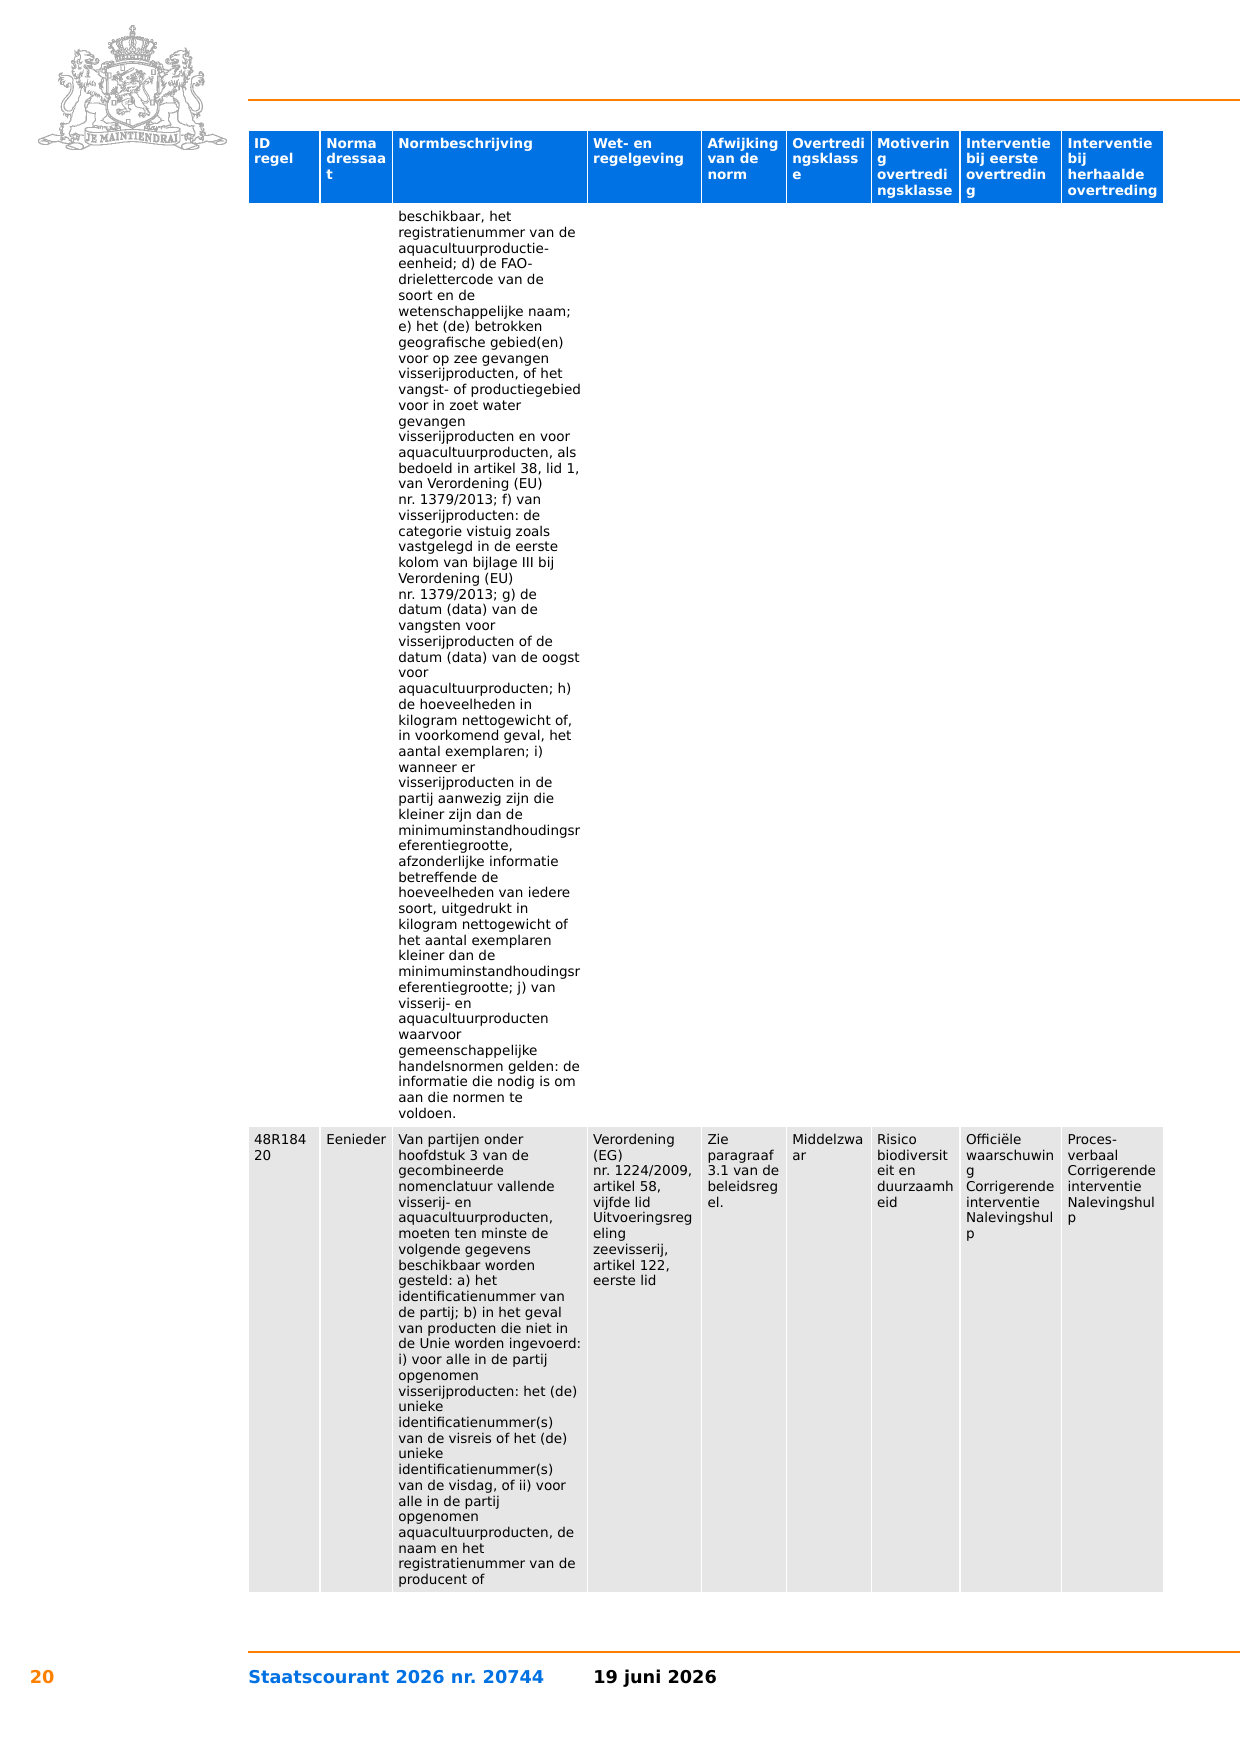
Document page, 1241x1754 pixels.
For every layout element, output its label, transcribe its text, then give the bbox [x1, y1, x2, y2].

table_cell Middelzwaar [787, 1127, 871, 1592]
table_cell beschikbaar, het registratienummer van de aquacultuurproductie-eenheid; d) de FAO-drielettercode van de soort en de wetenschappelijke naam; e) het (de) betrokken geografische gebied(en) voor op zee gevangen visserijproducten, of het vangst- of productiegebied voor in zoet water gevangen visserijproducten en voor aquacultuurproducten, als bedoeld in artikel 38, lid 1, van Verordening (EU) nr. 1379/2013; f) van visserijproducten: de categorie vistuig zoals vastgelegd in de eerste kolom van bijlage III bij Verordening (EU) nr. 1379/2013; g) de datum (data) van de vangsten voor visserijproducten of de datum (data) van de oogst voor aquacultuurproducten; h) de hoeveelheden in kilogram nettogewicht of, in voorkomend geval, het aantal exemplaren; i) wanneer er visserijproducten in de partij aanwezig zijn die kleiner zijn dan de minimuminstandhoudingsreferentiegrootte, afzonderlijke informatie betreffende de hoeveelheden van iedere soort, uitgedrukt in kilogram nettogewicht of het aantal exemplaren kleiner dan de minimuminstandhoudingsreferentiegrootte; j) van visserij- en aquacultuurproducten waarvoor gemeenschappelijke handelsnormen gelden: de informatie die nodig is om aan die normen te voldoen. [393, 204, 587, 1126]
table_cell Van partijen onder hoofdstuk 3 van de gecombineerde nomenclatuur vallende visserij- en aquacultuurproducten, moeten ten minste de volgende gegevens beschikbaar worden gesteld: a) het identificatienummer van de partij; b) in het geval van producten die niet in de Unie worden ingevoerd: i) voor alle in de partij opgenomen visserijproducten: het (de) unieke identificatienummer(s) van de visreis of het (de) unieke identificatienummer(s) van de visdag, of ii) voor alle in de partij opgenomen aquacultuurproducten, de naam en het registratienummer van de producent of [393, 1127, 587, 1592]
table_cell [961, 204, 1061, 1126]
table_cell [1062, 204, 1163, 1126]
table_header Wet- en regelgeving [588, 131, 701, 203]
table_cell [249, 204, 319, 1126]
table_cell 48R18420 [249, 1127, 319, 1592]
table_cell Risico biodiversiteit en duurzaamheid [872, 1127, 959, 1592]
table_header Afwijking van de norm [702, 131, 786, 203]
table_cell [872, 204, 959, 1126]
table_cell Zie paragraaf 3.1 van de beleidsregel. [702, 1127, 786, 1592]
table_header Normbeschrijving [393, 131, 587, 203]
table_cell [588, 204, 701, 1126]
table_cell Verordening (EG) nr. 1224/2009, artikel 58, vijfde lid Uitvoeringsregeling zeevisserij, artikel 122, eerste lid [588, 1127, 701, 1592]
table_cell Officiële waarschuwing Corrigerende interventie Nalevingshulp [961, 1127, 1061, 1592]
table_header Interventie bij herhaalde overtreding [1062, 131, 1163, 203]
table_cell [702, 204, 786, 1126]
table_header Interventie bij eerste overtreding [961, 131, 1061, 203]
table_cell [321, 204, 392, 1126]
picture [38, 25, 227, 150]
table_header Normadressaat [321, 131, 392, 203]
table_cell Eenieder [321, 1127, 392, 1592]
table_cell Proces-verbaal Corrigerende interventie Nalevingshulp [1062, 1127, 1163, 1592]
table_header ID regel [249, 131, 319, 203]
table_cell [787, 204, 871, 1126]
table_header Overtredingsklasse [787, 131, 871, 203]
table_header Motivering overtredingsklasse [872, 131, 959, 203]
